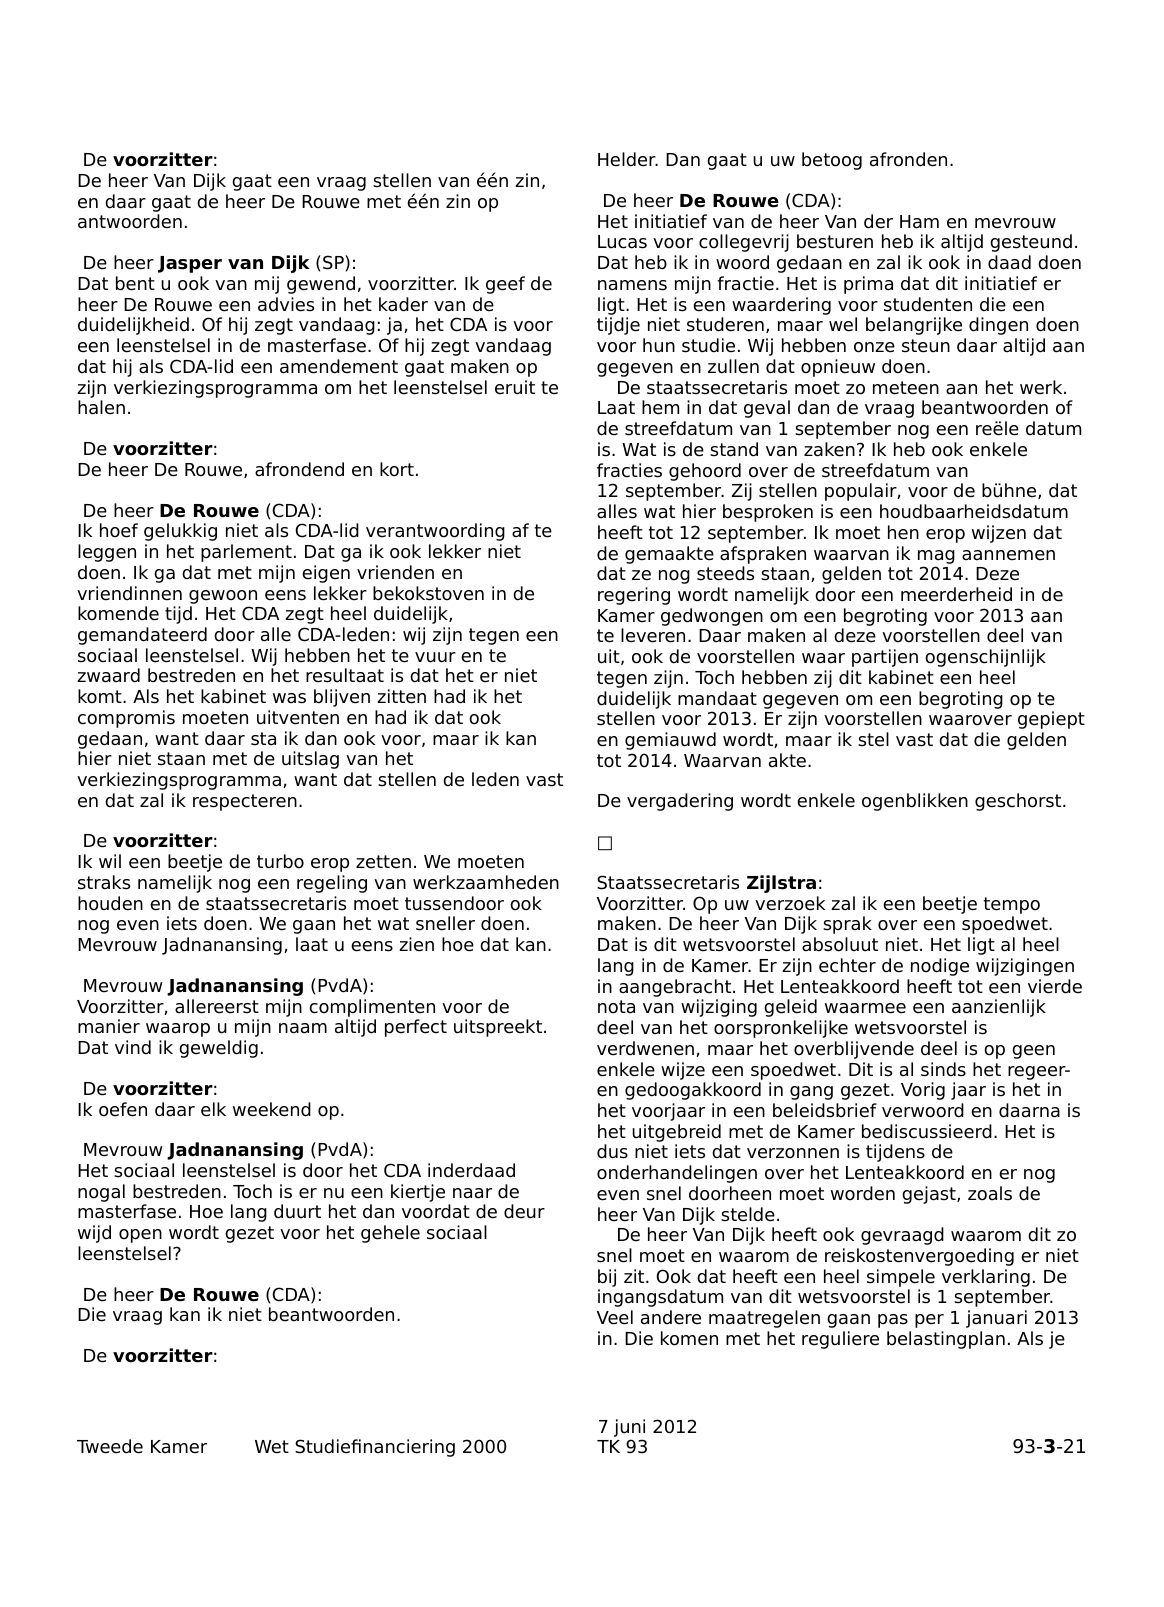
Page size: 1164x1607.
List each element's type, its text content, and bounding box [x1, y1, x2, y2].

text De heer Van Dijk heeft ook gevraagd waarom dit zo snel moet en waarom de reiskostenvergoeding er niet bij zit. Ook dat heeft een heel simpele verklaring. De ingangsdatum van dit wetsvoorstel is 1 september. Veel andere maatregelen gaan pas per 1 januari 2013 in. Die komen met het reguliere belastingplan. Als je [596, 1225, 1087, 1349]
text De voorzitter: [77, 439, 567, 460]
text Dat bent u ook van mij gewend, voorzitter. Ik geef de heer De Rouwe een advies in het kader van de duidelijkheid. Of hij zegt vandaag: ja, het CDA is voor een leenstelsel in de masterfase. Of hij zegt vandaag dat hij als CDA-lid een amendement gaat maken op zijn verkiezingsprogramma om het leenstelsel eruit te halen. [77, 274, 567, 419]
text Voorzitter, allereerst mijn complimenten voor de manier waarop u mijn naam altijd perfect uitspreekt. Dat vind ik geweldig. [77, 996, 567, 1059]
text De heer Jasper van Dijk (SP): [77, 253, 567, 274]
text De heer De Rouwe (CDA): [77, 1284, 567, 1305]
text De voorzitter: [77, 1346, 567, 1367]
text Ik hoef gelukkig niet als CDA-lid verantwoording af te leggen in het parlement. Dat ga ik ook lekker niet doen. Ik ga dat met mijn eigen vrienden en vriendinnen gewoon eens lekker bekokstoven in de komende tijd. Het CDA zegt heel duidelijk, gemandateerd door alle CDA-leden: wij zijn tegen een sociaal leenstelsel. Wij hebben het te vuur en te zwaard bestreden en het resultaat is dat het er niet komt. Als het kabinet was blijven zitten had ik het compromis moeten uitventen en had ik dat ook gedaan, want daar sta ik dan ook voor, maar ik kan hier niet staan met de uitslag van het verkiezingsprogramma, want dat stellen de leden vast en dat zal ik respecteren. [77, 521, 567, 811]
text Voorzitter. Op uw verzoek zal ik een beetje tempo maken. De heer Van Dijk sprak over een spoedwet. Dat is dit wetsvoorstel absoluut niet. Het ligt al heel lang in de Kamer. Er zijn echter de nodige wijzigingen in aangebracht. Het Lenteakkoord heeft tot een vierde nota van wijziging geleid waarmee een aanzienlijk deel van het oorspronkelijke wetsvoorstel is verdwenen, maar het overblijvende deel is op geen enkele wijze een spoedwet. Dit is al sinds het regeer- en gedoogakkoord in gang gezet. Vorig jaar is het in het voorjaar in een beleidsbrief verwoord en daarna is het uitgebreid met de Kamer bediscussieerd. Het is dus niet iets dat verzonnen is tijdens de onderhandelingen over het Lenteakkoord en er nog even snel doorheen moet worden gejast, zoals de heer Van Dijk stelde. [596, 893, 1087, 1225]
text De staatssecretaris moet zo meteen aan het werk. Laat hem in dat geval dan de vraag beantwoorden of de streefdatum van 1 september nog een reële datum is. Wat is de stand van zaken? Ik heb ook enkele fracties gehoord over de streefdatum van 12 september. Zij stellen populair, voor de bühne, dat alles wat hier besproken is een houdbaarheidsdatum heeft tot 12 september. Ik moet hen erop wijzen dat de gemaakte afspraken waarvan ik mag aannemen dat ze nog steeds staan, gelden tot 2014. Deze regering wordt namelijk door een meerderheid in de Kamer gedwongen om een begroting voor 2013 aan te leveren. Daar maken al deze voorstellen deel van uit, ook de voorstellen waar partijen ogenschijnlijk tegen zijn. Toch hebben zij dit kabinet een heel duidelijk mandaat gegeven om een begroting op te stellen voor 2013. Er zijn voorstellen waarover gepiept en gemiauwd wordt, maar ik stel vast dat die gelden tot 2014. Waarvan akte. [596, 377, 1087, 771]
text □ [596, 832, 1087, 853]
text De voorzitter: [77, 831, 567, 852]
text Staatssecretaris Zijlstra: [596, 873, 1087, 893]
text De heer De Rouwe (CDA): [596, 191, 1087, 212]
text De heer Van Dijk gaat een vraag stellen van één zin, en daar gaat de heer De Rouwe met één zin op antwoorden. [77, 171, 567, 233]
text Mevrouw Jadnanansing (PvdA): [77, 976, 567, 996]
text Het initiatief van de heer Van der Ham en mevrouw Lucas voor collegevrij besturen heb ik altijd gesteund. Dat heb ik in woord gedaan en zal ik ook in daad doen namens mijn fractie. Het is prima dat dit initiatief er ligt. Het is een waardering voor studenten die een tijdje niet studeren, maar wel belangrijke dingen doen voor hun studie. Wij hebben onze steun daar altijd aan gegeven en zullen dat opnieuw doen. [596, 212, 1087, 377]
text Ik oefen daar elk weekend op. [77, 1099, 567, 1120]
text Helder. Dan gaat u uw betoog afronden. [596, 150, 1087, 171]
text Ik wil een beetje de turbo erop zetten. We moeten straks namelijk nog een regeling van werkzaamheden houden en de staatssecretaris moet tussendoor ook nog even iets doen. We gaan het wat sneller doen. Mevrouw Jadnanansing, laat u eens zien hoe dat kan. [77, 852, 567, 956]
text Mevrouw Jadnanansing (PvdA): [77, 1140, 567, 1161]
text De heer De Rouwe (CDA): [77, 500, 567, 521]
text De voorzitter: [77, 1079, 567, 1099]
text De voorzitter: [77, 150, 567, 171]
text Die vraag kan ik niet beantwoorden. [77, 1305, 567, 1326]
text De heer De Rouwe, afrondend en kort. [77, 460, 567, 480]
text De vergadering wordt enkele ogenblikken geschorst. [596, 791, 1087, 812]
text Het sociaal leenstelsel is door het CDA inderdaad nogal bestreden. Toch is er nu een kiertje naar de masterfase. Hoe lang duurt het dan voordat de deur wijd open wordt gezet voor het gehele sociaal leenstelsel? [77, 1161, 567, 1264]
